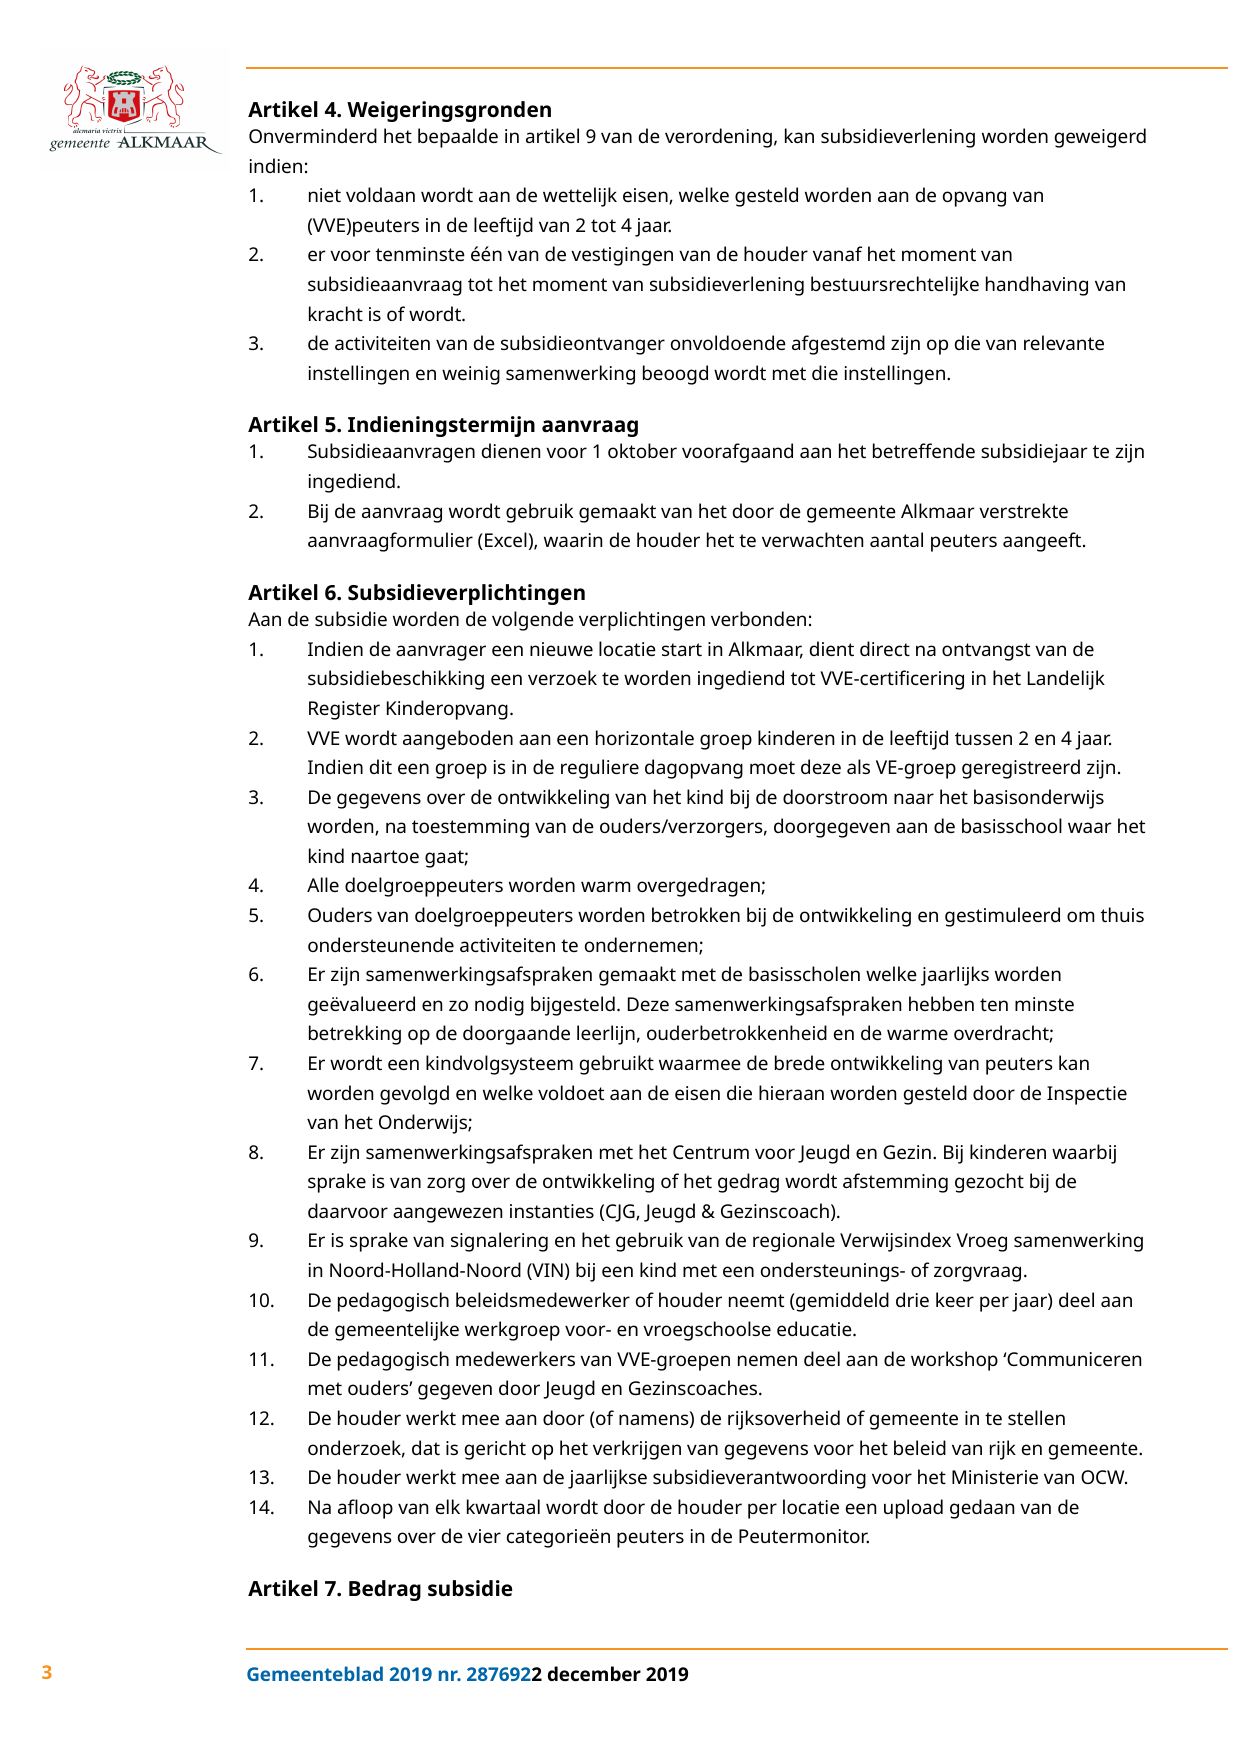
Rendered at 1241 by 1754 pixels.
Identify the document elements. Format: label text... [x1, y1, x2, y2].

list Subsidieaanvragen dienen voor 1 oktober voorafgaand aan het betreffende subsidiejaar te zijn ingediend. [248, 439, 1152, 494]
text Onverminderd het bepaalde in artikel 9 van de verordening, kan subsidieverlening worden geweigerd indien: [248, 123, 1152, 178]
picture [41, 47, 231, 172]
list De gegevens over de ontwikkeling van het kind bij de doorstroom naar het basisonderwijs worden, na toestemming van de ouders/verzorgers, doorgegeven aan de basisschool waar het kind naartoe gaat; [248, 784, 1152, 869]
list niet voldaan wordt aan de wettelijk eisen, welke gesteld worden aan de opvang van (VVE)peuters in de leeftijd van 2 tot 4 jaar. [248, 182, 1152, 238]
list er voor tenminste één van de vestigingen van de houder vanaf het moment van subsidieaanvraag tot het moment van subsidieverlening bestuursrechtelijke handhaving van kracht is of wordt. [248, 242, 1152, 326]
list De pedagogisch beleidsmedewerker of houder neemt (gemiddeld drie keer per jaar) deel aan de gemeentelijke werkgroep voor- en vroegschoolse educatie. [248, 1287, 1152, 1342]
list Er zijn samenwerkingsafspraken met het Centrum voor Jeugd en Gezin. Bij kinderen waarbij sprake is van zorg over de ontwikkeling of het gedrag wordt afstemming gezocht bij de daarvoor aangewezen instanties (CJG, Jeugd & Gezinscoach). [248, 1139, 1152, 1224]
text Artikel 5. Indieningstermijn aanvraag [248, 410, 1152, 439]
list Er is sprake van signalering en het gebruik van de regionale Verwijsindex Vroeg samenwerking in Noord-Holland-Noord (VIN) bij een kind met een ondersteunings- of zorgvraag. [248, 1228, 1152, 1283]
list De houder werkt mee aan de jaarlijkse subsidieverantwoording voor het Ministerie van OCW. [248, 1464, 1152, 1490]
list De pedagogisch medewerkers van VVE-groepen nemen deel aan de workshop ‘Communiceren met ouders’ gegeven door Jeugd en Gezinscoaches. [248, 1346, 1152, 1401]
list Na afloop van elk kwartaal wordt door de houder per locatie een upload gedaan van de gegevens over de vier categorieën peuters in de Peutermonitor. [248, 1494, 1152, 1549]
list Alle doelgroeppeuters worden warm overgedragen; [248, 873, 1152, 898]
text Artikel 7. Bedrag subsidie [248, 1574, 1152, 1602]
text Artikel 6. Subsidieverplichtingen [248, 578, 1152, 606]
text Artikel 4. Weigeringsgronden [248, 95, 1152, 123]
list de activiteiten van de subsidieontvanger onvoldoende afgestemd zijn op die van relevante instellingen en weinig samenwerking beoogd wordt met die instellingen. [248, 330, 1152, 386]
list Ouders van doelgroeppeuters worden betrokken bij de ontwikkeling en gestimuleerd om thuis ondersteunende activiteiten te ondernemen; [248, 902, 1152, 957]
list Bij de aanvraag wordt gebruik gemaakt van het door de gemeente Alkmaar verstrekte aanvraagformulier (Excel), waarin de houder het te verwachten aantal peuters aangeeft. [248, 498, 1152, 553]
list Er wordt een kindvolgsysteem gebruikt waarmee de brede ontwikkeling van peuters kan worden gevolgd en welke voldoet aan de eisen die hieraan worden gesteld door de Inspectie van het Onderwijs; [248, 1050, 1152, 1135]
list VVE wordt aangeboden aan een horizontale groep kinderen in de leeftijd tussen 2 en 4 jaar. Indien dit een groep is in de reguliere dagopvang moet deze als VE-groep geregistreerd zijn. [248, 725, 1152, 780]
list De houder werkt mee aan door (of namens) de rijksoverheid of gemeente in te stellen onderzoek, dat is gericht op het verkrijgen van gegevens voor het beleid van rijk en gemeente. [248, 1405, 1152, 1460]
text Aan de subsidie worden de volgende verplichtingen verbonden: [248, 606, 1152, 632]
list Er zijn samenwerkingsafspraken gemaakt met de basisscholen welke jaarlijks worden geëvalueerd en zo nodig bijgesteld. Deze samenwerkingsafspraken hebben ten minste betrekking op de doorgaande leerlijn, ouderbetrokkenheid en de warme overdracht; [248, 961, 1152, 1046]
list Indien de aanvrager een nieuwe locatie start in Alkmaar, dient direct na ontvangst van de subsidiebeschikking een verzoek te worden ingediend tot VVE-certificering in het Landelijk Register Kinderopvang. [248, 636, 1152, 721]
